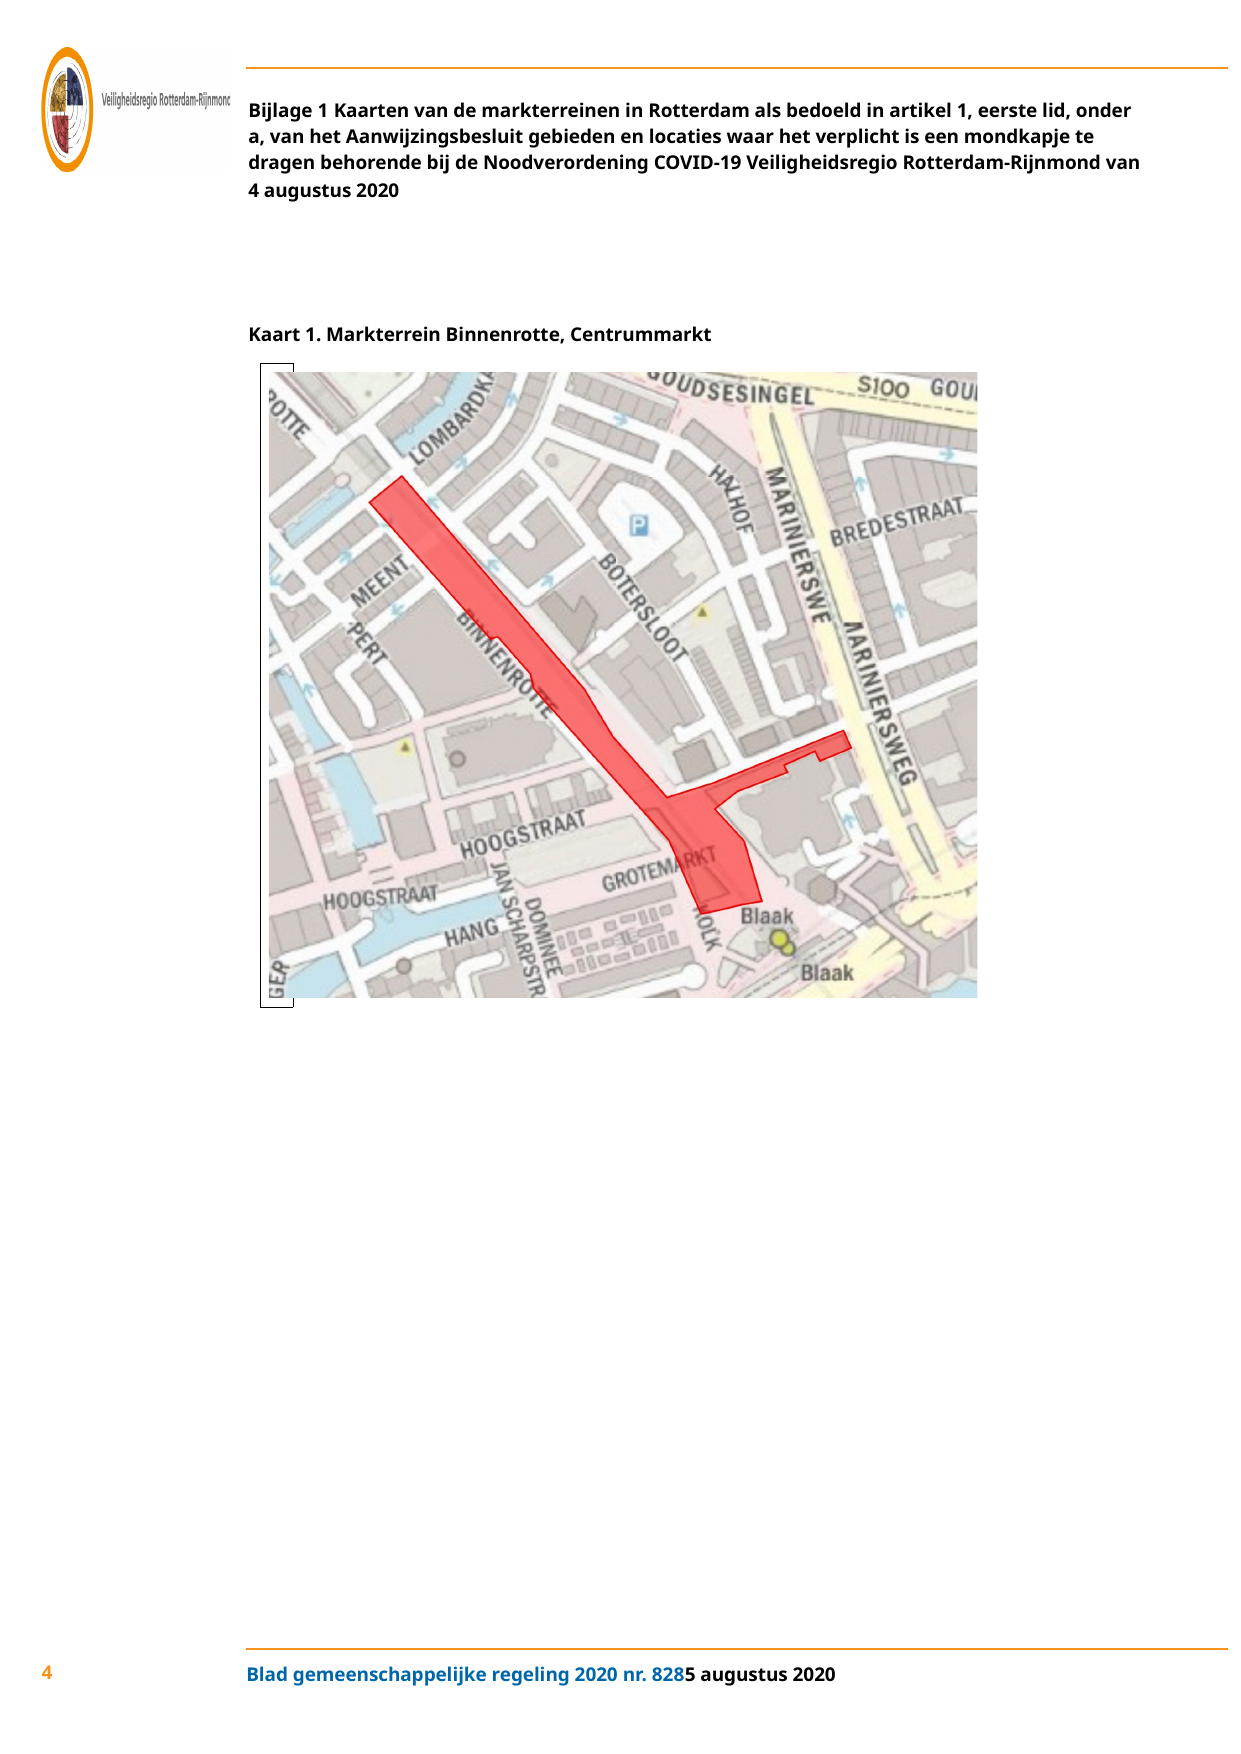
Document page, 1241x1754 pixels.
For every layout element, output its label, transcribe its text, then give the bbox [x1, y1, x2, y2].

picture [41, 47, 231, 172]
text Kaart 1. Markterrein Binnenrotte, Centrummarkt [248, 322, 1152, 347]
text Bijlage 1 Kaarten van de markterreinen in Rotterdam als bedoeld in artikel 1, eerste lid, onder a, van het Aanwijzingsbesluit gebieden en locaties waar het verplicht is een mondkapje te dragen behorende bij de Noodverordening COVID-19 Veiligheidsregio Rotterdam-Rijnmond van 4 augustus 2020 [248, 95, 1152, 203]
picture [268, 372, 978, 998]
